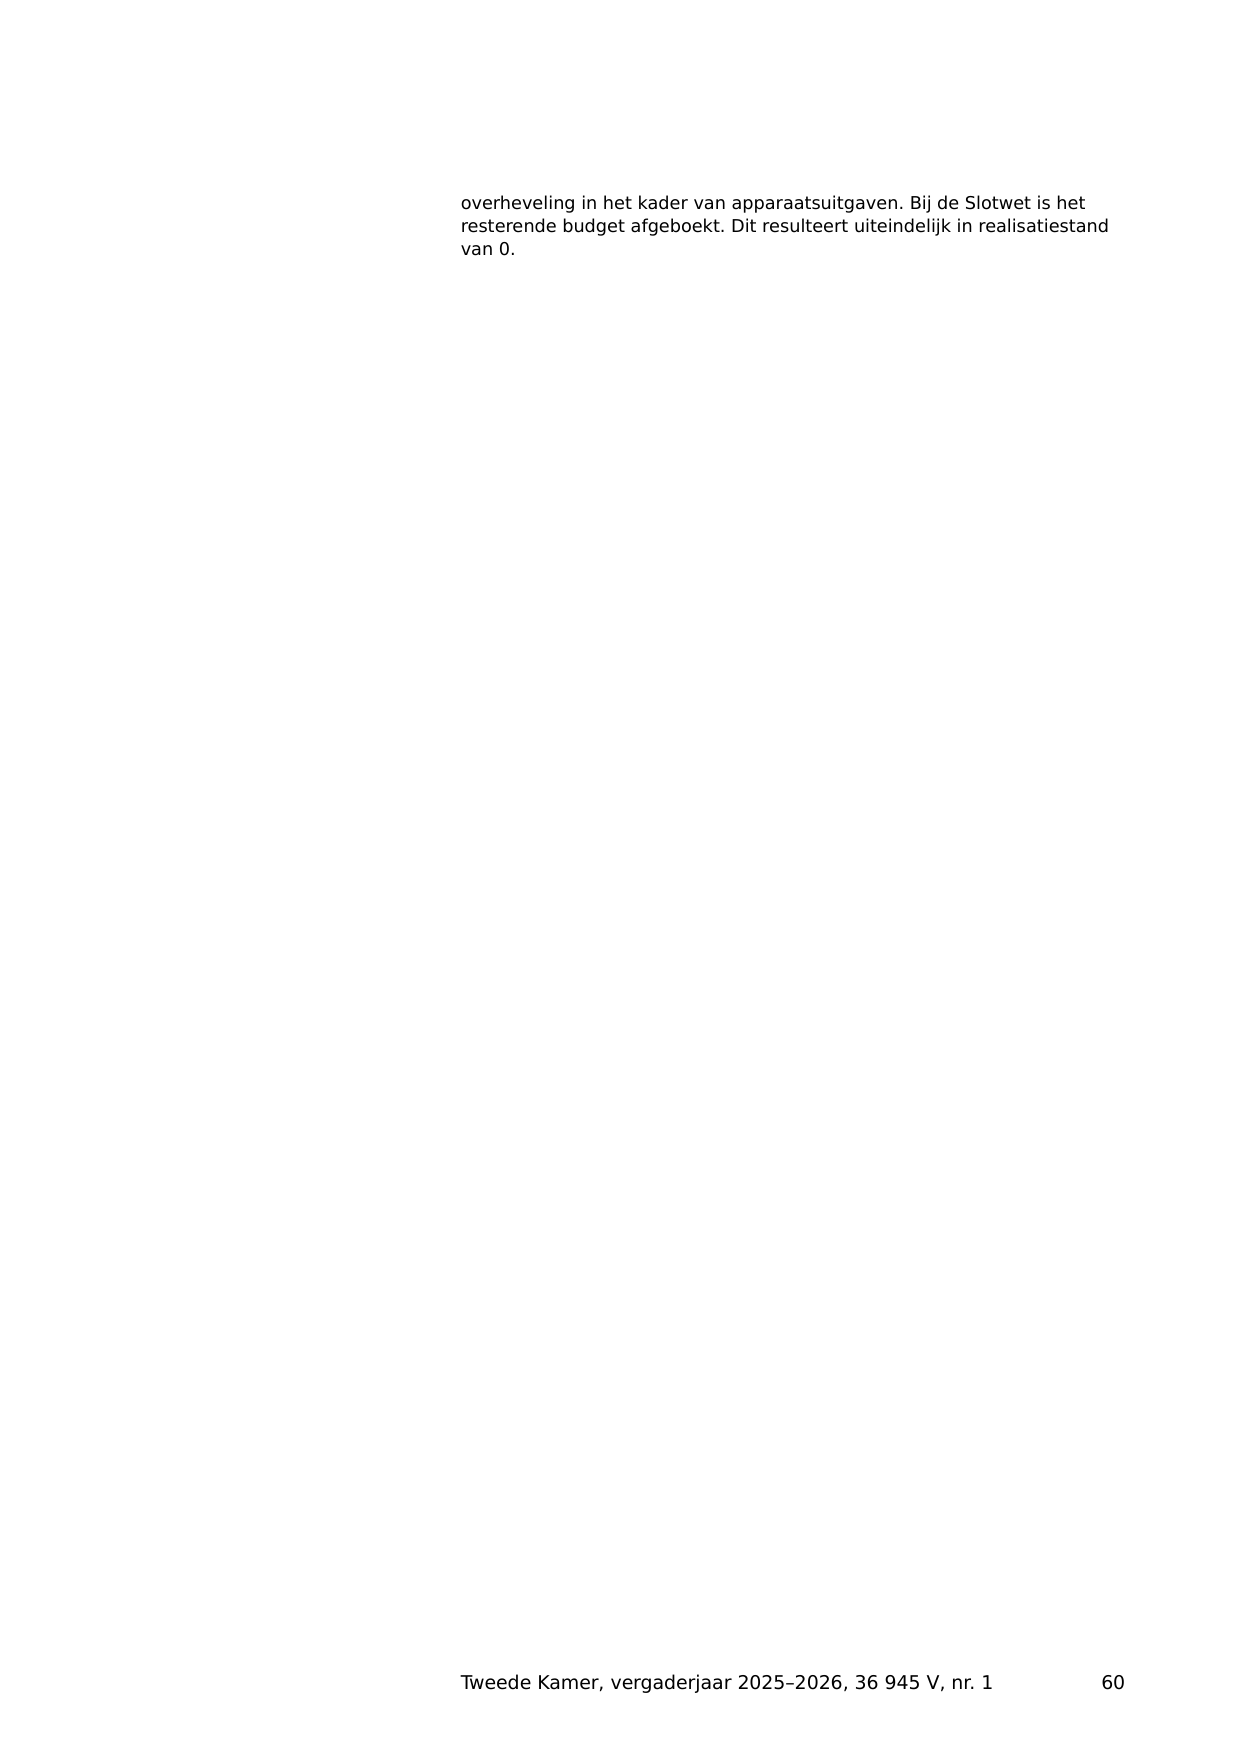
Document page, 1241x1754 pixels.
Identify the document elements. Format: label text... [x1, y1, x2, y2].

text overheveling in het kader van apparaatsuitgaven. Bij de Slotwet is het resterende budget afgeboekt. Dit resulteert uiteindelijk in realisatiestand van 0. [461, 191, 1125, 259]
